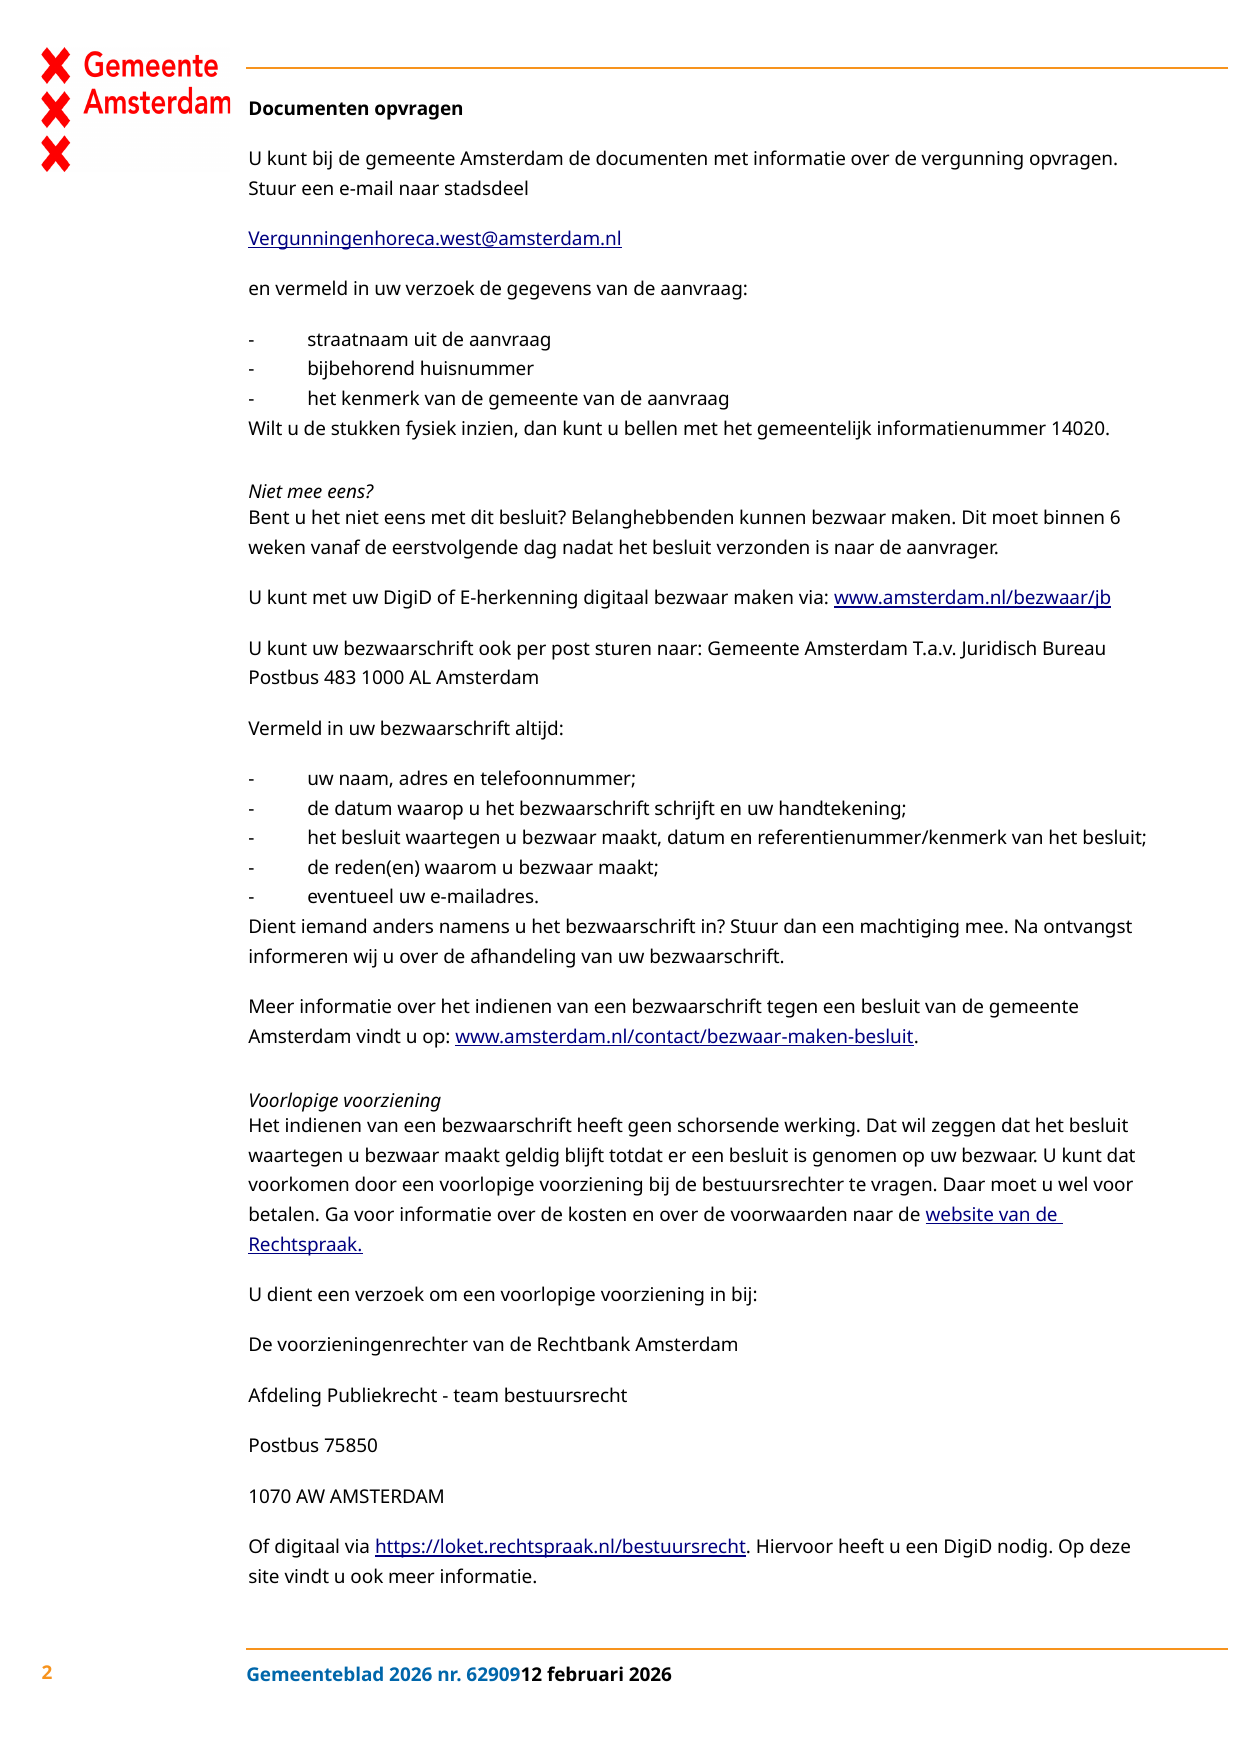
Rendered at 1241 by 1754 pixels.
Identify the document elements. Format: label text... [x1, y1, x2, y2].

text en vermeld in uw verzoek de gegevens van de aanvraag: [248, 276, 1152, 301]
list de reden(en) waarom u bezwaar maakt; [248, 854, 1152, 880]
text Niet mee eens? [248, 479, 1152, 504]
list uw naam, adres en telefoonnummer; [248, 765, 1152, 791]
text Postbus 75850 [248, 1432, 1152, 1458]
text 1070 AW AMSTERDAM [248, 1483, 1152, 1509]
list het kenmerk van de gemeente van de aanvraag [248, 385, 1152, 411]
text U kunt bij de gemeente Amsterdam de documenten met informatie over de vergunning opvragen. Stuur een e-mail naar stadsdeel [248, 145, 1152, 201]
text U kunt uw bezwaarschrift ook per post sturen naar: Gemeente Amsterdam T.a.v. Juridisch Bureau Postbus 483 1000 AL Amsterdam [248, 635, 1152, 690]
text U kunt met uw DigiD of E-herkenning digitaal bezwaar maken via: www.amsterdam.nl/bezwaar/jb [248, 584, 1152, 610]
text Afdeling Publiekrecht - team bestuursrecht [248, 1382, 1152, 1408]
text Bent u het niet eens met dit besluit? Belanghebbenden kunnen bezwaar maken. Dit moet binnen 6 weken vanaf de eerstvolgende dag nadat het besluit verzonden is naar de aanvrager. [248, 504, 1152, 560]
text Vermeld in uw bezwaarschrift altijd: [248, 715, 1152, 741]
text Meer informatie over het indienen van een bezwaarschrift tegen een besluit van de gemeente Amsterdam vindt u op: www.amsterdam.nl/contact/bezwaar-maken-besluit. [248, 993, 1152, 1048]
text Vergunningenhoreca.west@amsterdam.nl [248, 225, 1152, 251]
text U dient een verzoek om een voorlopige voorziening in bij: [248, 1281, 1152, 1307]
list eventueel uw e-mailadres. [248, 884, 1152, 909]
text De voorzieningenrechter van de Rechtbank Amsterdam [248, 1332, 1152, 1357]
text Of digitaal via https://loket.rechtspraak.nl/bestuursrecht. Hiervoor heeft u een DigiD nodig. Op deze site vindt u ook meer informatie. [248, 1533, 1152, 1589]
text Het indienen van een bezwaarschrift heeft geen schorsende werking. Dat wil zeggen dat het besluit waartegen u bezwaar maakt geldig blijft totdat er een besluit is genomen op uw bezwaar. U kunt dat voorkomen door een voorlopige voorziening bij de bestuursrechter te vragen. Daar moet u wel voor betalen. Ga voor informatie over de kosten en over de voorwaarden naar de website van de Rechtspraak. [248, 1112, 1152, 1257]
list bijbehorend huisnummer [248, 356, 1152, 381]
list straatnaam uit de aanvraag [248, 326, 1152, 352]
text Documenten opvragen [248, 95, 1152, 121]
text Wilt u de stukken fysiek inzien, dan kunt u bellen met het gemeentelijk informatienummer 14020. [248, 415, 1152, 441]
list het besluit waartegen u bezwaar maakt, datum en referentienummer/kenmerk van het besluit; [248, 824, 1152, 850]
text Dient iemand anders namens u het bezwaarschrift in? Stuur dan een machtiging mee. Na ontvangst informeren wij u over de afhandeling van uw bezwaarschrift. [248, 913, 1152, 968]
text Voorlopige voorziening [248, 1087, 1152, 1112]
picture [41, 47, 231, 172]
list de datum waarop u het bezwaarschrift schrijft en uw handtekening; [248, 795, 1152, 821]
